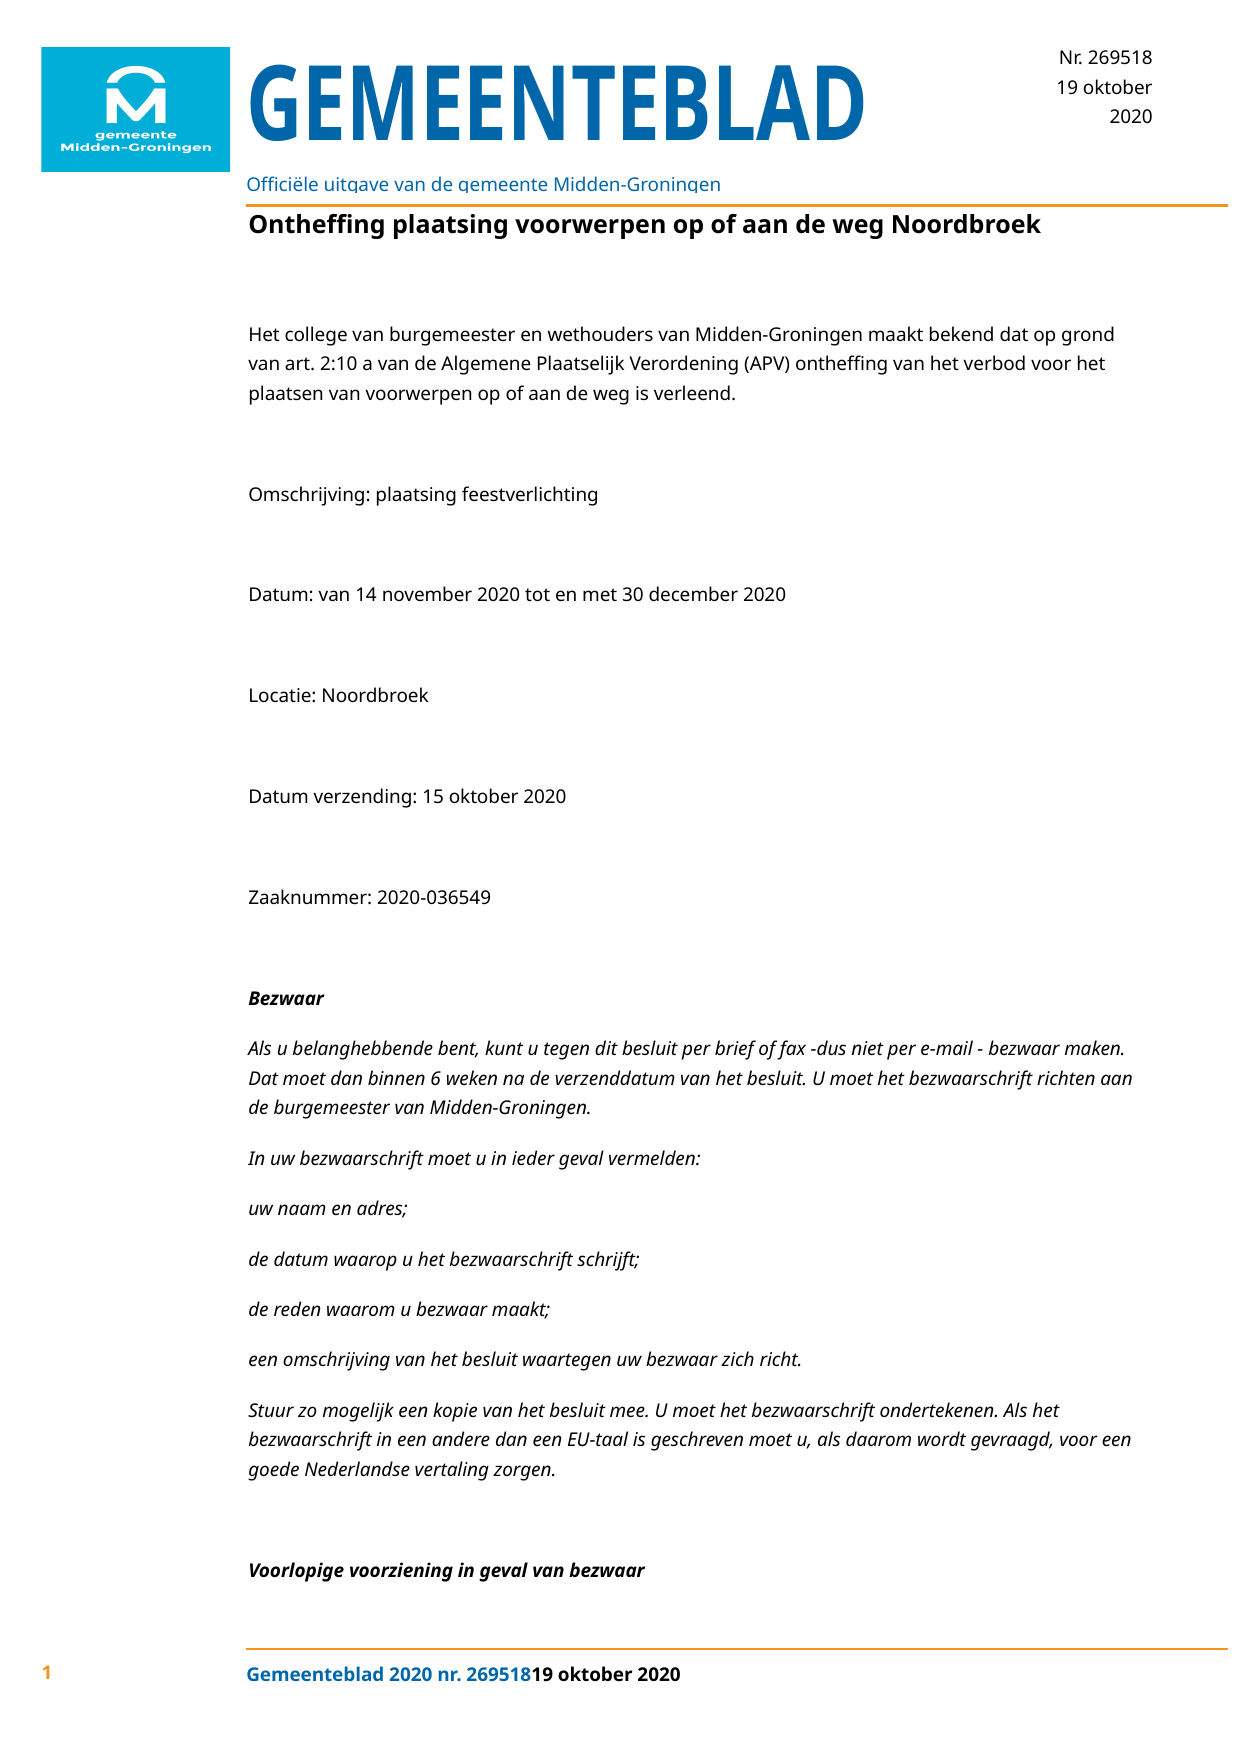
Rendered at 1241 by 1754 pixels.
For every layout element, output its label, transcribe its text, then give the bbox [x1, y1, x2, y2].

picture [184, 146, 190, 153]
text In uw bezwaarschrift moet u in ieder geval vermelden: [248, 1145, 1152, 1171]
picture [108, 66, 164, 82]
picture [107, 89, 165, 122]
text Locatie: Noordbroek [248, 682, 1152, 708]
text Omschrijving: plaatsing feestverlichting [248, 481, 1152, 506]
text de datum waarop u het bezwaarschrift schrijft; [248, 1246, 1152, 1271]
text Datum verzending: 15 oktober 2020 [248, 783, 1152, 809]
text Stuur zo mogelijk een kopie van het besluit mee. U moet het bezwaarschrift ondertekenen. Als het bezwaarschrift in een andere dan een EU-taal is geschreven moet u, als daarom wordt gevraagd, voor een goede Nederlandse vertaling zorgen. [248, 1397, 1152, 1482]
text Bezwaar [248, 985, 1152, 1011]
text Voorlopige voorziening in geval van bezwaar [248, 1557, 1152, 1583]
text uw naam en adres; [248, 1195, 1152, 1221]
text Zaaknummer: 2020-036549 [248, 884, 1152, 910]
text een omschrijving van het besluit waartegen uw bezwaar zich richt. [248, 1347, 1152, 1372]
text Als u belanghebbende bent, kunt u tegen dit besluit per brief of fax -dus niet per e-mail - bezwaar maken. Dat moet dan binnen 6 weken na de verzenddatum van het besluit. U moet het bezwaarschrift richten aan de burgemeester van Midden-Groningen. [248, 1035, 1152, 1120]
text de reden waarom u bezwaar maakt; [248, 1296, 1152, 1322]
text Het college van burgemeester en wethouders van Midden-Groningen maakt bekend dat op grond van art. 2:10 a van de Algemene Plaatselijk Verordening (APV) ontheffing van het verbod voor het plaatsen van voorwerpen op of aan de weg is verleend. [248, 321, 1152, 406]
text Ontheffing plaatsing voorwerpen op of aan de weg Noordbroek [248, 207, 1152, 241]
text Datum: van 14 november 2020 tot en met 30 december 2020 [248, 582, 1152, 607]
